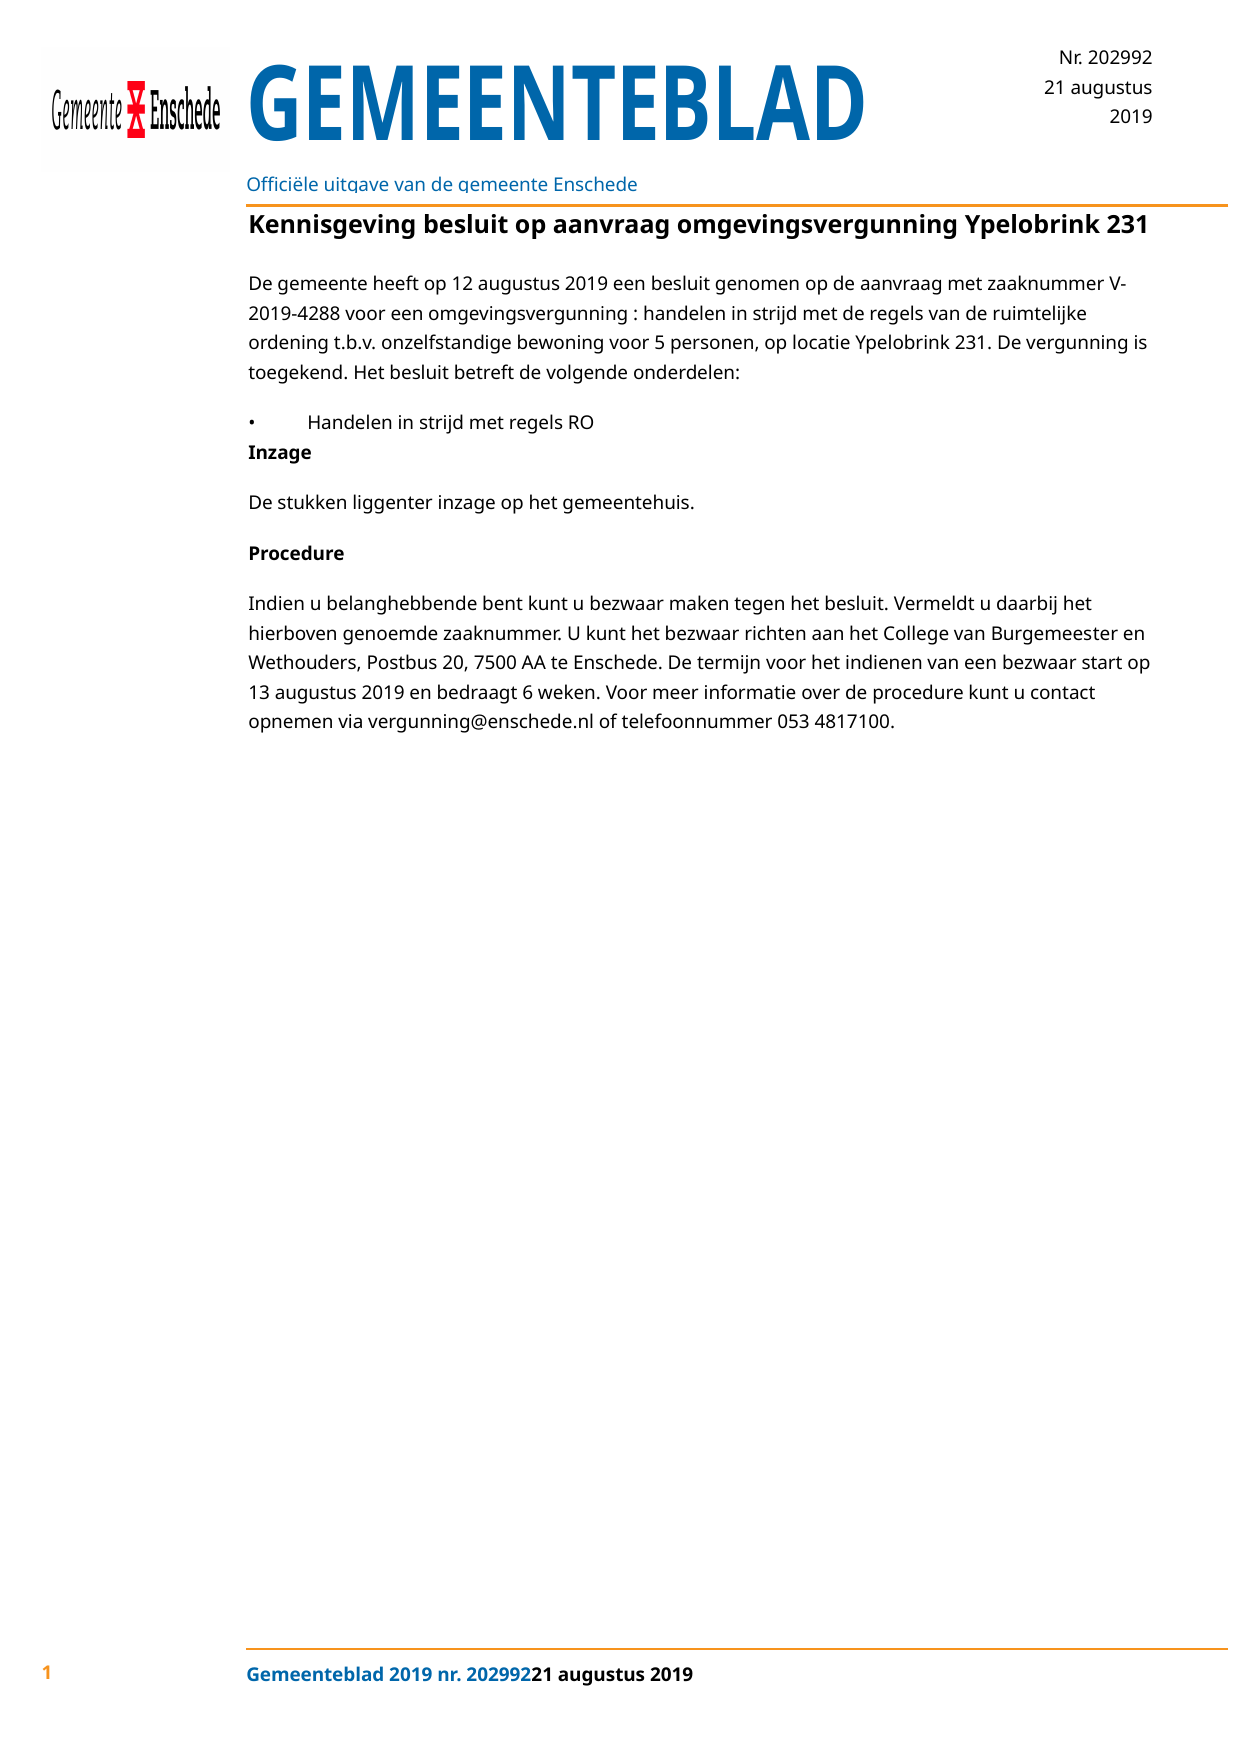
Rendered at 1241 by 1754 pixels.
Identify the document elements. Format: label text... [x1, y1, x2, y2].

text Indien u belanghebbende bent kunt u bezwaar maken tegen het besluit. Vermeldt u daarbij het hierboven genoemde zaaknummer. U kunt het bezwaar richten aan het College van Burgemees­ter en Wethouders, Postbus 20, 7500 AA te Enschede. De termijn voor het indienen van een bezwaar start op 13 augustus 2019 en bedraagt 6 weken. Voor meer informatie over de procedure kunt u contact opnemen via vergunning@enschede.nl of telefoonnummer 053 4817100. [248, 590, 1152, 734]
text De stukken liggenter inzage op het gemeentehuis. [248, 489, 1152, 515]
text Kennisgeving besluit op aanvraag omgevingsvergunning Ypelobrink 231 [248, 207, 1152, 241]
text De gemeente heeft op 12 augustus 2019 een besluit genomen op de aanvraag met zaaknummer V-2019-4288 voor een omgevingsvergunning : handelen in strijd met de regels van de ruimtelijke ordening t.b.v. onzelfstandige bewoning voor 5 personen, op locatie Ypelobrink 231. De vergunning is toegekend. Het besluit betreft de volgende onderdelen: [248, 270, 1152, 385]
text Procedure [248, 540, 1152, 566]
text Inzage [248, 439, 1152, 465]
list Handelen in strijd met regels RO [248, 409, 1152, 435]
picture [41, 47, 231, 172]
